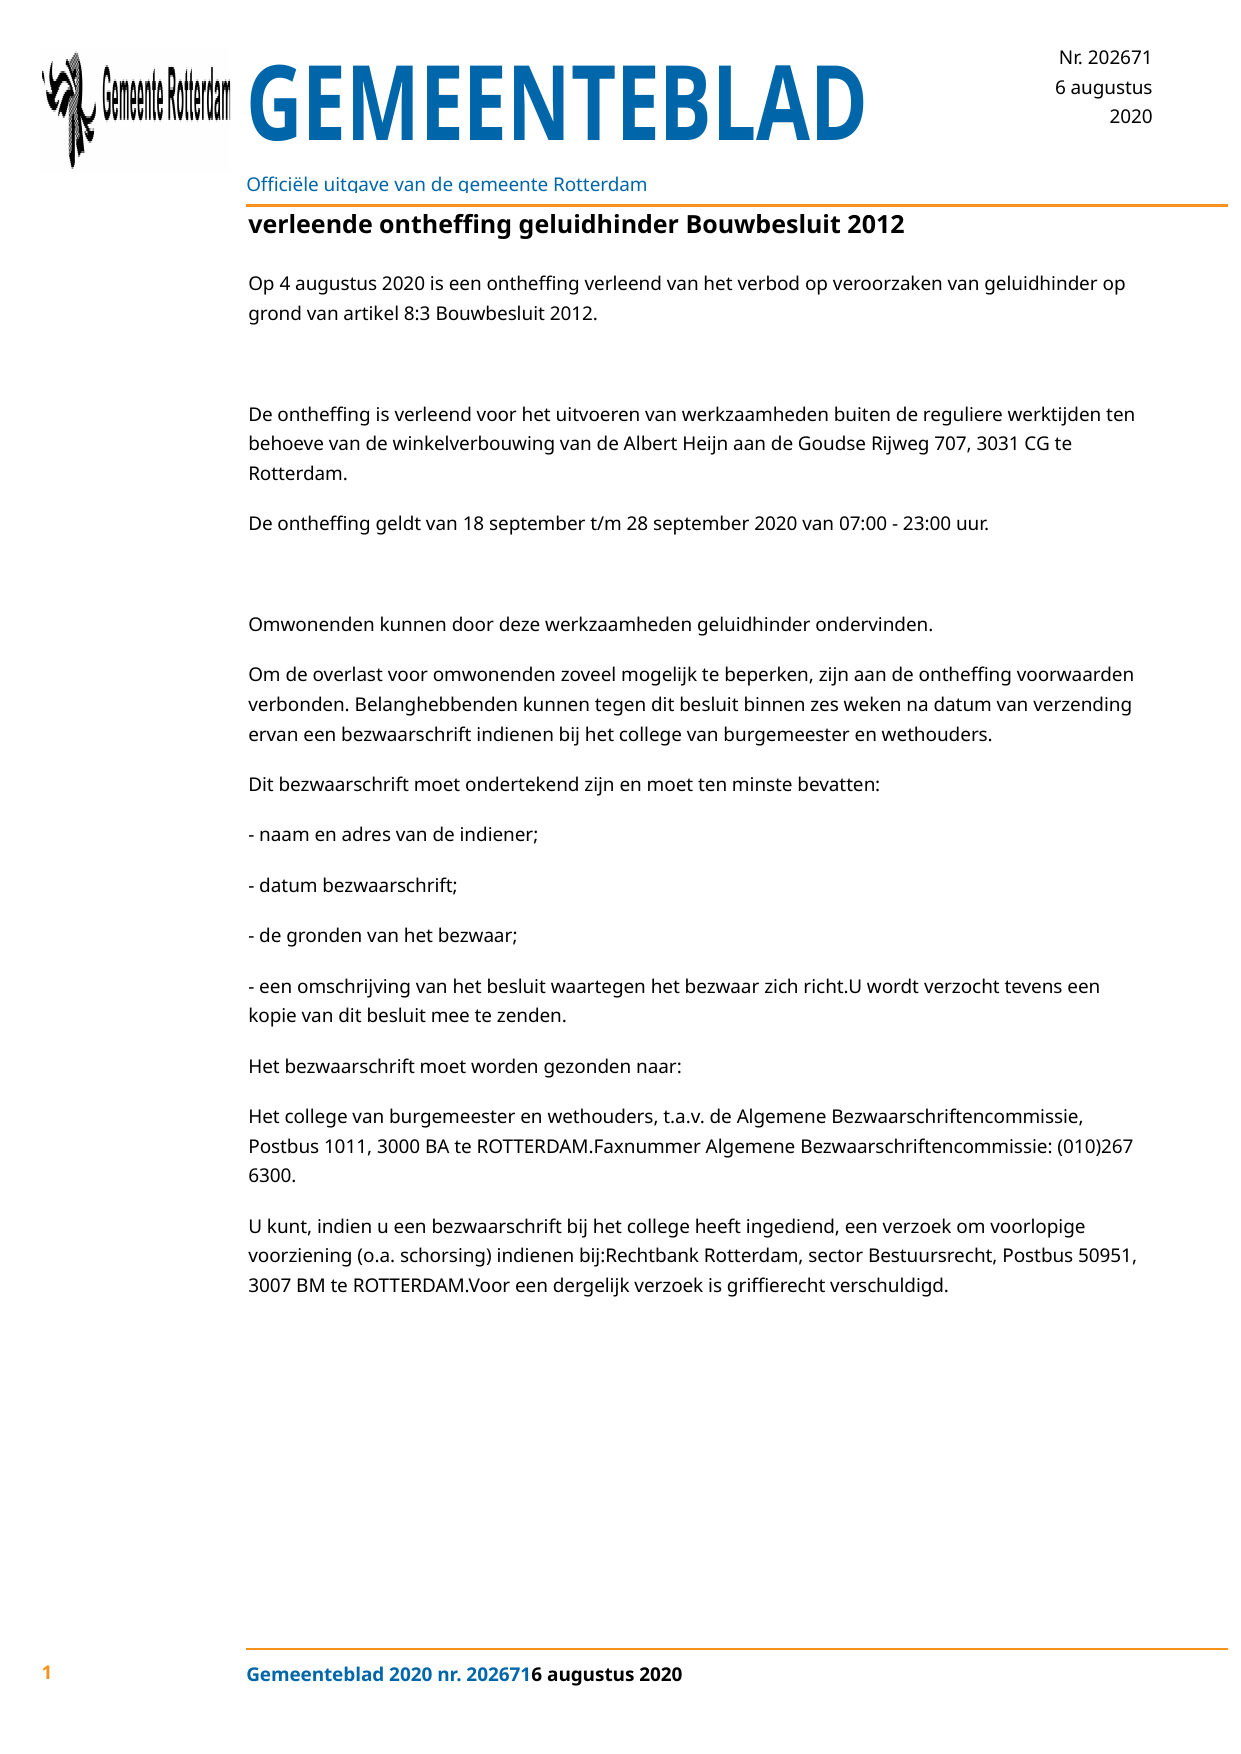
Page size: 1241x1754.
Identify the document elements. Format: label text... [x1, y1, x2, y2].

text Op 4 augustus 2020 is een ontheffing verleend van het verbod op veroorzaken van geluidhinder op grond van artikel 8:3 Bouwbesluit 2012. [248, 270, 1152, 326]
text Het college van burgemeester en wethouders, t.a.v. de Algemene Bezwaarschriftencommissie, Postbus 1011, 3000 BA te ROTTERDAM.Faxnummer Algemene Bezwaarschriftencommissie: (010)267 6300. [248, 1103, 1152, 1188]
text verleende ontheffing geluidhinder Bouwbesluit 2012 [248, 207, 1152, 241]
text Dit bezwaarschrift moet ondertekend zijn en moet ten minste bevatten: [248, 771, 1152, 797]
text De ontheffing is verleend voor het uitvoeren van werkzaamheden buiten de reguliere werktijden ten behoeve van de winkelverbouwing van de Albert Heijn aan de Goudse Rijweg 707, 3031 CG te Rotterdam. [248, 401, 1152, 486]
text Het bezwaarschrift moet worden gezonden naar: [248, 1053, 1152, 1078]
text - datum bezwaarschrift; [248, 872, 1152, 898]
text - naam en adres van de indiener; [248, 822, 1152, 847]
text U kunt, indien u een bezwaarschrift bij het college heeft ingediend, een verzoek om voorlopige voorziening (o.a. schorsing) indienen bij:Rechtbank Rotterdam, sector Bestuursrecht, Postbus 50951, 3007 BM te ROTTERDAM.Voor een dergelijk verzoek is griffierecht verschuldigd. [248, 1213, 1152, 1298]
text Om de overlast voor omwonenden zoveel mogelijk te beperken, zijn aan de ontheffing voorwaarden verbonden. Belanghebbenden kunnen tegen dit besluit binnen zes weken na datum van verzending ervan een bezwaarschrift indienen bij het college van burgemeester en wethouders. [248, 662, 1152, 746]
text Omwonenden kunnen door deze werkzaamheden geluidhinder ondervinden. [248, 611, 1152, 637]
picture [41, 47, 231, 172]
text De ontheffing geldt van 18 september t/m 28 september 2020 van 07:00 - 23:00 uur. [248, 510, 1152, 536]
text - een omschrijving van het besluit waartegen het bezwaar zich richt.U wordt verzocht tevens een kopie van dit besluit mee te zenden. [248, 973, 1152, 1028]
text - de gronden van het bezwaar; [248, 922, 1152, 948]
